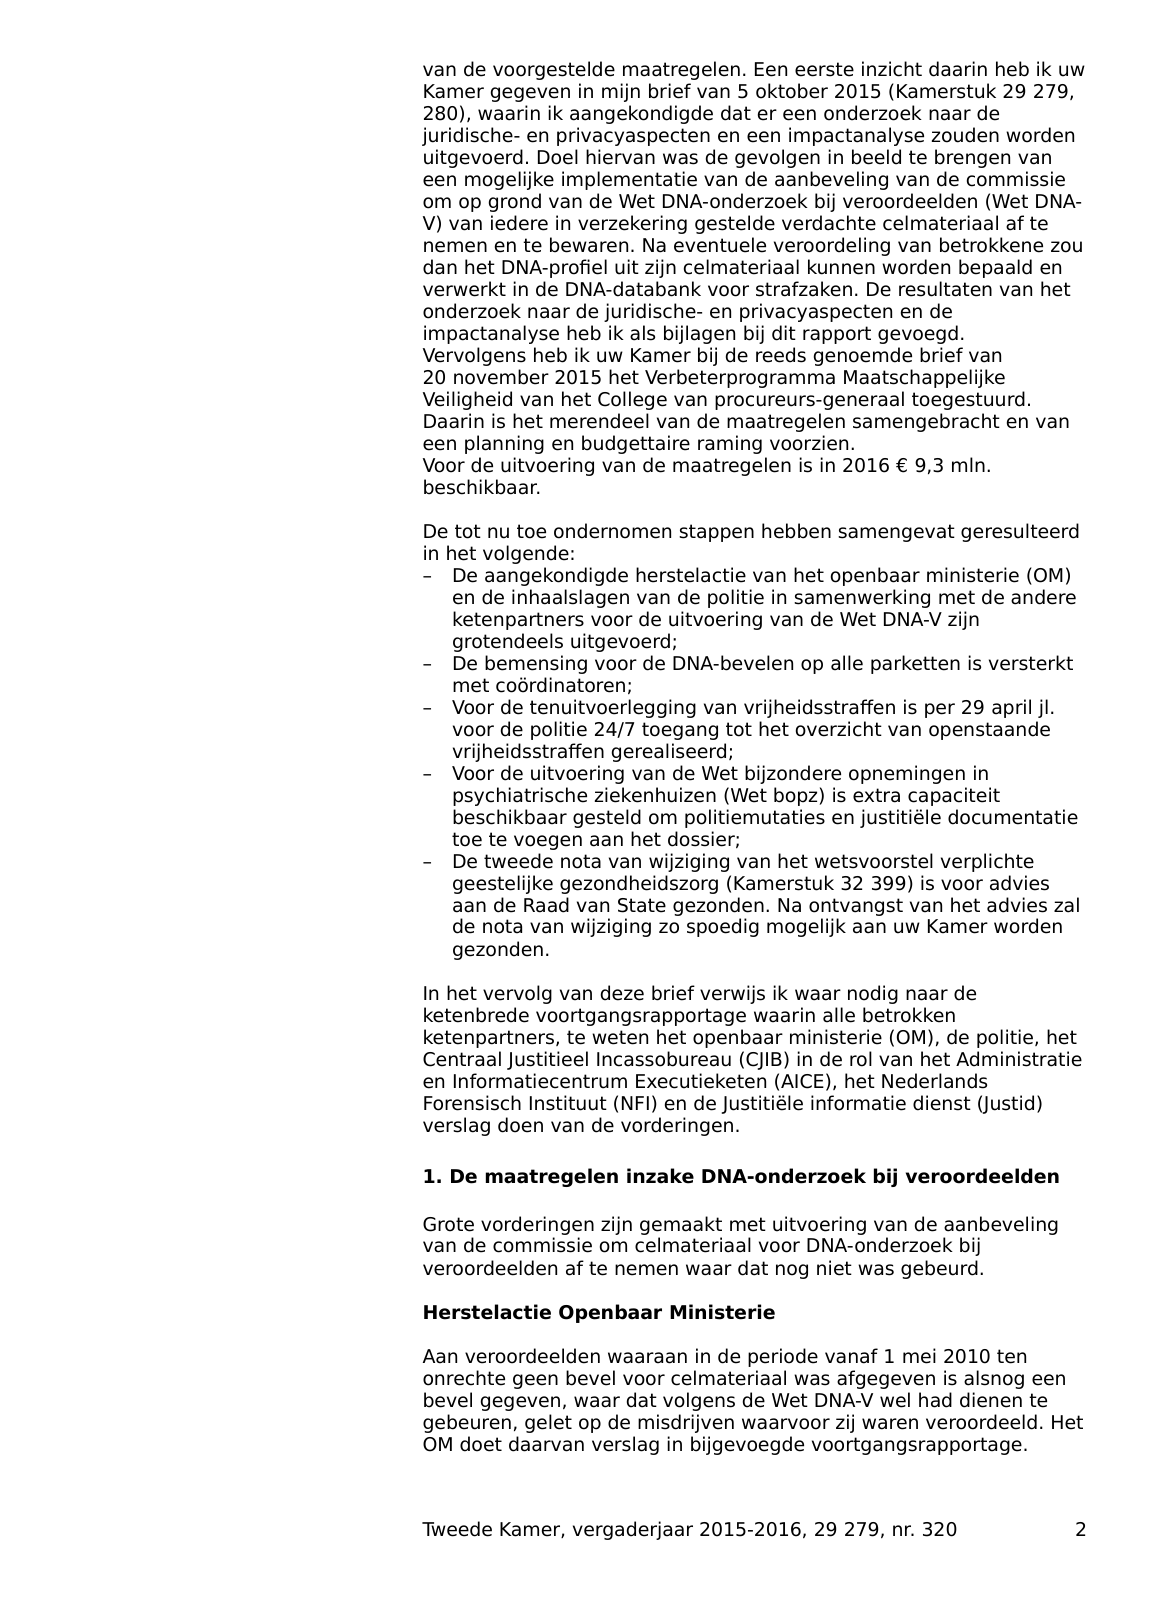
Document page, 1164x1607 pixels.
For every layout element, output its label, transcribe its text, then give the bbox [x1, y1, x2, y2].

text Vervolgens heb ik uw Kamer bij de reeds genoemde brief van 20 november 2015 het Verbeterprogramma Maatschappelijke Veiligheid van het College van procureurs-generaal toegestuurd. Daarin is het merendeel van de maatregelen samengebracht en van een planning en budgettaire raming voorzien. [422, 345, 1087, 455]
text – De aangekondigde herstelactie van het openbaar ministerie (OM) en de inhaalslagen van de politie in samenwerking met de andere ketenpartners voor de uitvoering van de Wet DNA-V zijn grotendeels uitgevoerd; [422, 565, 1087, 653]
text Aan veroordeelden waaraan in de periode vanaf 1 mei 2010 ten onrechte geen bevel voor celmateriaal was afgegeven is alsnog een bevel gegeven, waar dat volgens de Wet DNA-V wel had dienen te gebeuren, gelet op de misdrijven waarvoor zij waren veroordeeld. Het OM doet daarvan verslag in bijgevoegde voortgangsrapportage. [422, 1346, 1087, 1456]
text Voor de uitvoering van de maatregelen is in 2016 € 9,3 mln. beschikbaar. [422, 455, 1087, 499]
text – Voor de tenuitvoerlegging van vrijheidsstraffen is per 29 april jl. voor de politie 24/7 toegang tot het overzicht van openstaande vrijheidsstraffen gerealiseerd; [422, 697, 1087, 763]
subtitle Herstelactie Openbaar Ministerie [422, 1302, 1087, 1323]
text – De tweede nota van wijziging van het wetsvoorstel verplichte geestelijke gezondheidszorg (Kamerstuk 32 399) is voor advies aan de Raad van State gezonden. Na ontvangst van het advies zal de nota van wijziging zo spoedig mogelijk aan uw Kamer worden gezonden. [422, 851, 1087, 960]
text – De bemensing voor de DNA-bevelen op alle parketten is versterkt met coördinatoren; [422, 653, 1087, 697]
text Grote vorderingen zijn gemaakt met uitvoering van de aanbeveling van de commissie om celmateriaal voor DNA-onderzoek bij veroordeelden af te nemen waar dat nog niet was gebeurd. [422, 1213, 1087, 1279]
text In het vervolg van deze brief verwijs ik waar nodig naar de ketenbrede voortgangsrapportage waarin alle betrokken ketenpartners, te weten het openbaar ministerie (OM), de politie, het Centraal Justitieel Incassobureau (CJIB) in de rol van het Administratie en Informatiecentrum Executieketen (AICE), het Nederlands Forensisch Instituut (NFI) en de Justitiële informatie dienst (Justid) verslag doen van de vorderingen. [422, 983, 1087, 1136]
subtitle 1. De maatregelen inzake DNA-onderzoek bij veroordeelden [422, 1166, 1087, 1188]
text De tot nu toe ondernomen stappen hebben samengevat geresulteerd in het volgende: [422, 521, 1087, 565]
text van de voorgestelde maatregelen. Een eerste inzicht daarin heb ik uw Kamer gegeven in mijn brief van 5 oktober 2015 (Kamerstuk 29 279, 280), waarin ik aangekondigde dat er een onderzoek naar de juridische- en privacyaspecten en een impactanalyse zouden worden uitgevoerd. Doel hiervan was de gevolgen in beeld te brengen van een mogelijke implementatie van de aanbeveling van de commissie om op grond van de Wet DNA-onderzoek bij veroordeelden (Wet DNA-V) van iedere in verzekering gestelde verdachte celmateriaal af te nemen en te bewaren. Na eventuele veroordeling van betrokkene zou dan het DNA-profiel uit zijn celmateriaal kunnen worden bepaald en verwerkt in de DNA-databank voor strafzaken. De resultaten van het onderzoek naar de juridische- en privacyaspecten en de impactanalyse heb ik als bijlagen bij dit rapport gevoegd. [422, 59, 1087, 345]
text – Voor de uitvoering van de Wet bijzondere opnemingen in psychiatrische ziekenhuizen (Wet bopz) is extra capaciteit beschikbaar gesteld om politiemutaties en justitiële documentatie toe te voegen aan het dossier; [422, 763, 1087, 851]
